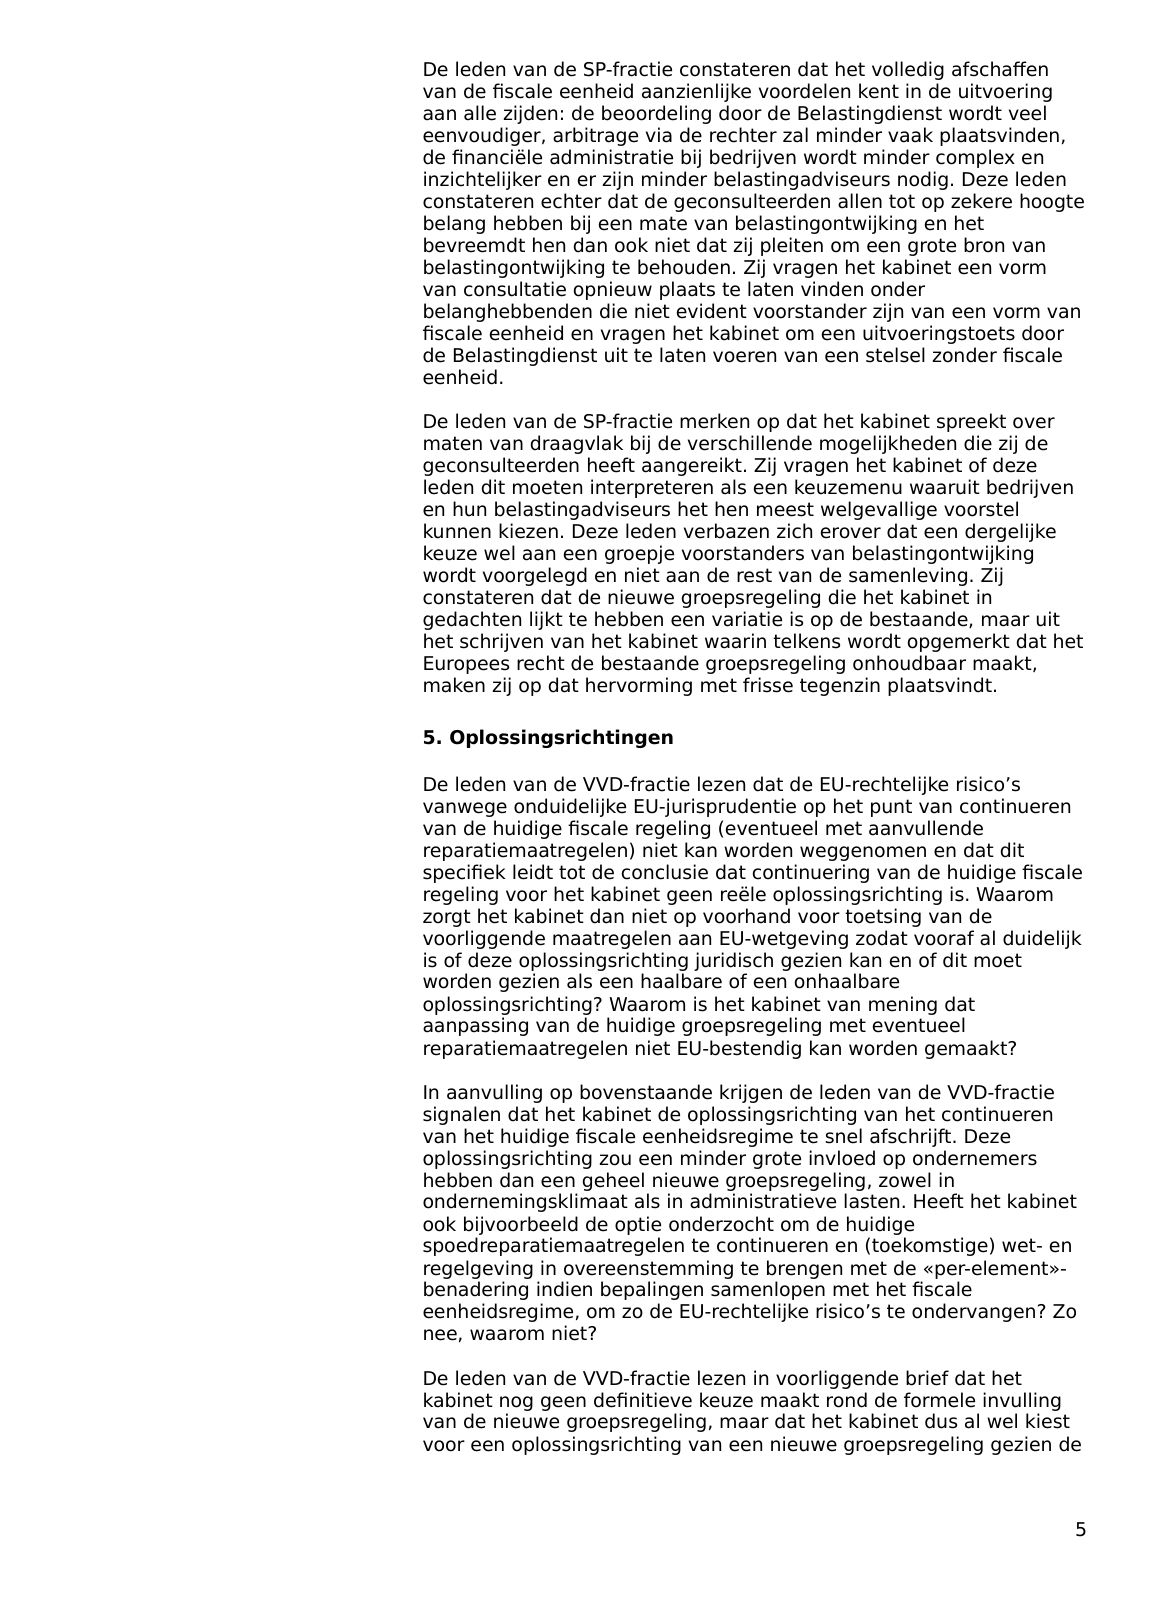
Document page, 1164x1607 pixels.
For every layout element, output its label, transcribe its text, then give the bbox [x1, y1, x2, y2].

text De leden van de SP-fractie merken op dat het kabinet spreekt over maten van draagvlak bij de verschillende mogelijkheden die zij de geconsulteerden heeft aangereikt. Zij vragen het kabinet of deze leden dit moeten interpreteren als een keuzemenu waaruit bedrijven en hun belastingadviseurs het hen meest welgevallige voorstel kunnen kiezen. Deze leden verbazen zich erover dat een dergelijke keuze wel aan een groepje voorstanders van belastingontwijking wordt voorgelegd en niet aan de rest van de samenleving. Zij constateren dat de nieuwe groepsregeling die het kabinet in gedachten lijkt te hebben een variatie is op de bestaande, maar uit het schrijven van het kabinet waarin telkens wordt opgemerkt dat het Europees recht de bestaande groepsregeling onhoudbaar maakt, maken zij op dat hervorming met frisse tegenzin plaatsvindt. [422, 411, 1087, 697]
text De leden van de VVD-fractie lezen dat de EU-rechtelijke risico’s vanwege onduidelijke EU-jurisprudentie op het punt van continueren van de huidige fiscale regeling (eventueel met aanvullende reparatiemaatregelen) niet kan worden weggenomen en dat dit specifiek leidt tot de conclusie dat continuering van de huidige fiscale regeling voor het kabinet geen reële oplossingsrichting is. Waarom zorgt het kabinet dan niet op voorhand voor toetsing van de voorliggende maatregelen aan EU-wetgeving zodat vooraf al duidelijk is of deze oplossingsrichting juridisch gezien kan en of dit moet worden gezien als een haalbare of een onhaalbare oplossingsrichting? Waarom is het kabinet van mening dat aanpassing van de huidige groepsregeling met eventueel reparatiemaatregelen niet EU-bestendig kan worden gemaakt? [422, 774, 1087, 1059]
text De leden van de VVD-fractie lezen in voorliggende brief dat het kabinet nog geen definitieve keuze maakt rond de formele invulling van de nieuwe groepsregeling, maar dat het kabinet dus al wel kiest voor een oplossingsrichting van een nieuwe groepsregeling gezien de [422, 1367, 1087, 1455]
text De leden van de SP-fractie constateren dat het volledig afschaffen van de fiscale eenheid aanzienlijke voordelen kent in de uitvoering aan alle zijden: de beoordeling door de Belastingdienst wordt veel eenvoudiger, arbitrage via de rechter zal minder vaak plaatsvinden, de financiële administratie bij bedrijven wordt minder complex en inzichtelijker en er zijn minder belastingadviseurs nodig. Deze leden constateren echter dat de geconsulteerden allen tot op zekere hoogte belang hebben bij een mate van belastingontwijking en het bevreemdt hen dan ook niet dat zij pleiten om een grote bron van belastingontwijking te behouden. Zij vragen het kabinet een vorm van consultatie opnieuw plaats te laten vinden onder belanghebbenden die niet evident voorstander zijn van een vorm van fiscale eenheid en vragen het kabinet om een uitvoeringstoets door de Belastingdienst uit te laten voeren van een stelsel zonder fiscale eenheid. [422, 59, 1087, 389]
text In aanvulling op bovenstaande krijgen de leden van de VVD-fractie signalen dat het kabinet de oplossingsrichting van het continueren van het huidige fiscale eenheidsregime te snel afschrijft. Deze oplossingsrichting zou een minder grote invloed op ondernemers hebben dan een geheel nieuwe groepsregeling, zowel in ondernemingsklimaat als in administratieve lasten. Heeft het kabinet ook bijvoorbeeld de optie onderzocht om de huidige spoedreparatiemaatregelen te continueren en (toekomstige) wet- en regelgeving in overeenstemming te brengen met de «per-element»-benadering indien bepalingen samenlopen met het fiscale eenheidsregime, om zo de EU-rechtelijke risico’s te ondervangen? Zo nee, waarom niet? [422, 1082, 1087, 1345]
subtitle 5. Oplossingsrichtingen [422, 727, 1087, 749]
